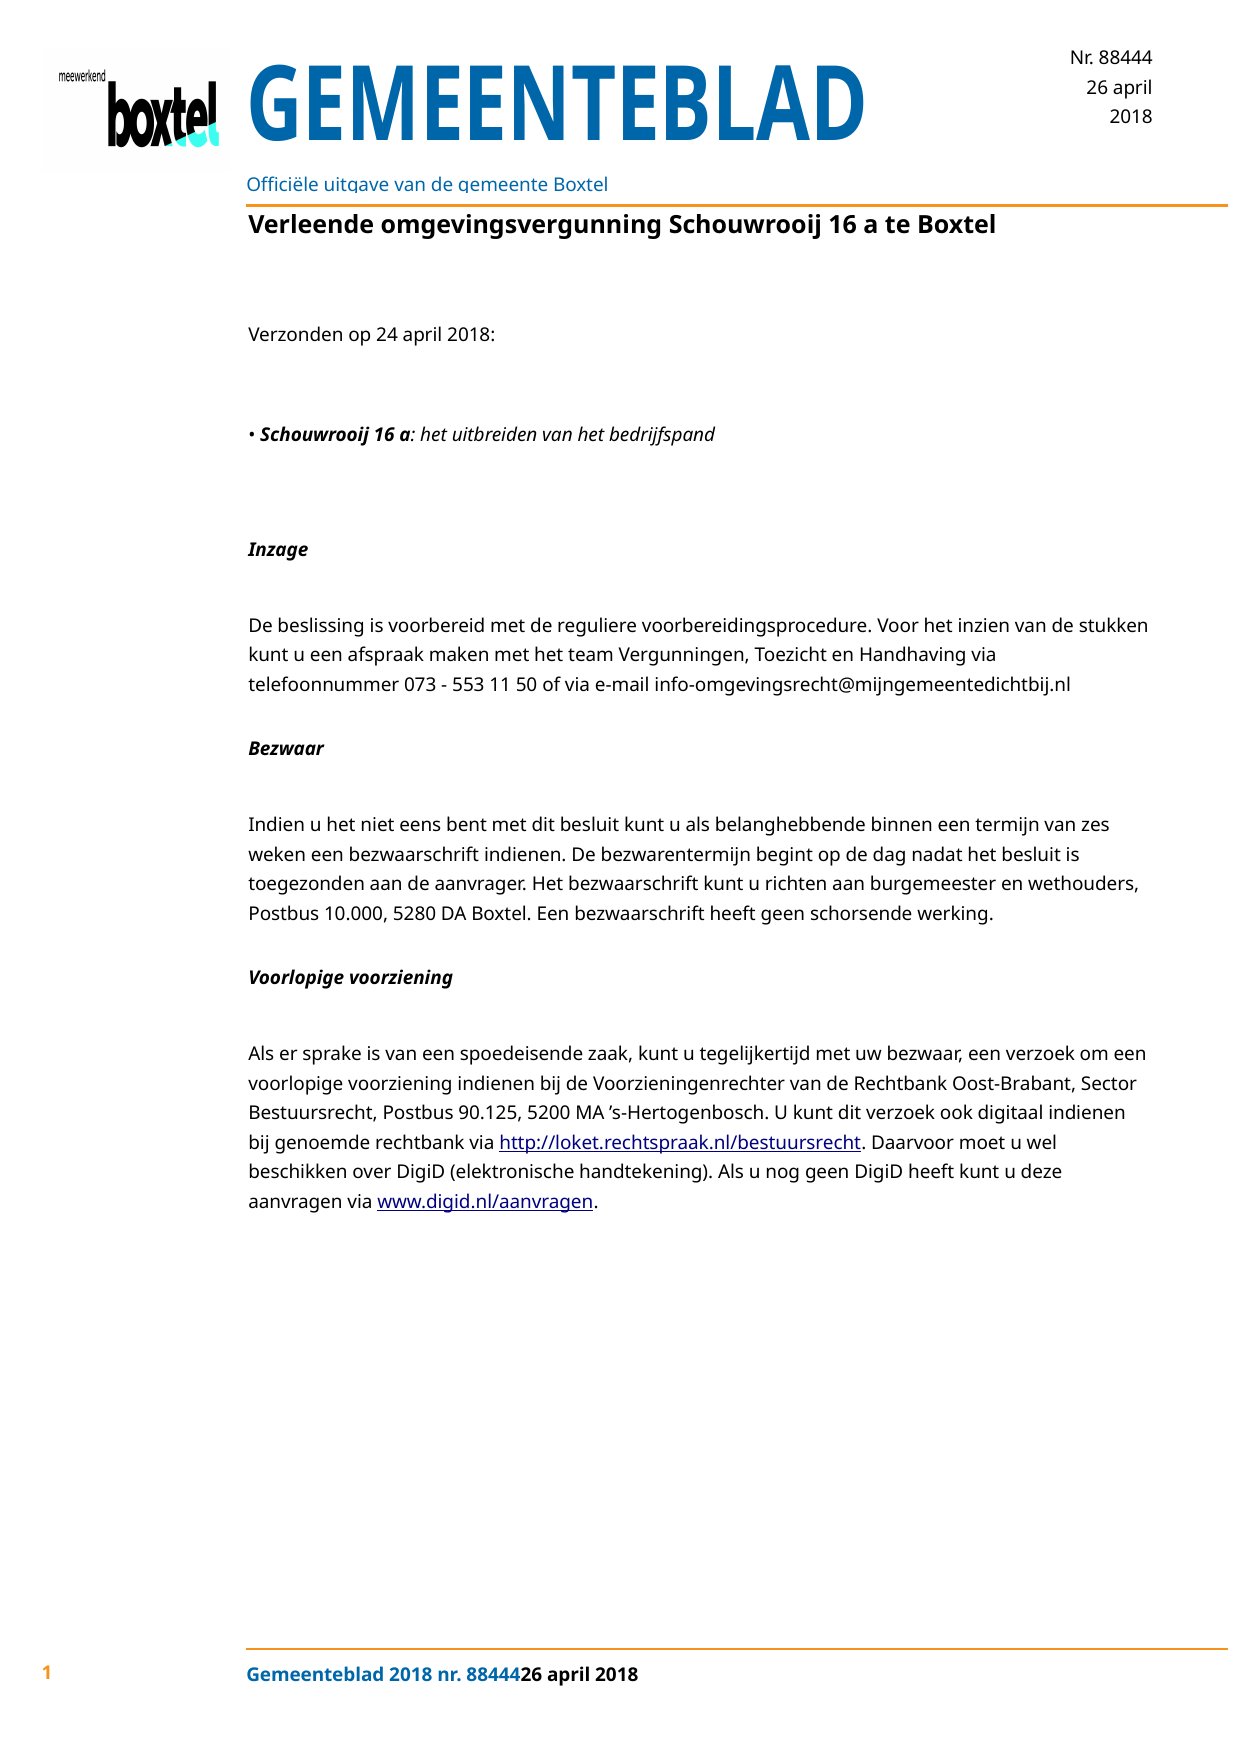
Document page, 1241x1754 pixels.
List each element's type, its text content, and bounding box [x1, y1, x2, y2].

text Verleende omgevingsvergunning Schouwrooij 16 a te Boxtel [248, 207, 1152, 241]
picture [41, 47, 231, 172]
text Als er sprake is van een spoedeisende zaak, kunt u tegelijkertijd met uw bezwaar, een verzoek om een voorlopige voorziening indienen bij de Voorzieningenrechter van de Rechtbank Oost-Brabant, Sector Bestuursrecht, Postbus 90.125, 5200 MA ’s-Hertogenbosch. U kunt dit verzoek ook digitaal indienen bij genoemde rechtbank via http://loket.rechtspraak.nl/bestuursrecht. Daarvoor moet u wel beschikken over DigiD (elektronische handtekening). Als u nog geen DigiD heeft kunt u deze aanvragen via www.digid.nl/aanvragen. [248, 1040, 1152, 1214]
text • Schouwrooij 16 a: het uitbreiden van het bedrijfspand [248, 422, 1152, 447]
text Indien u het niet eens bent met dit besluit kunt u als belanghebbende binnen een termijn van zes weken een bezwaarschrift indienen. De bezwarentermijn begint op de dag nadat het besluit is toegezonden aan de aanvrager. Het bezwaarschrift kunt u richten aan burgemeester en wethouders, Postbus 10.000, 5280 DA Boxtel. Een bezwaarschrift heeft geen schorsende werking. [248, 811, 1152, 926]
text Voorlopige voorziening [248, 964, 1152, 990]
text Bezwaar [248, 735, 1152, 761]
text De beslissing is voorbereid met de reguliere voorbereidingsprocedure. Voor het inzien van de stukken kunt u een afspraak maken met het team Vergunningen, Toezicht en Handhaving via telefoonnummer 073 - 553 11 50 of via e-mail info-omgevingsrecht@mijngemeentedichtbij.nl [248, 612, 1152, 697]
text Inzage [248, 536, 1152, 562]
text Verzonden op 24 april 2018: [248, 321, 1152, 346]
